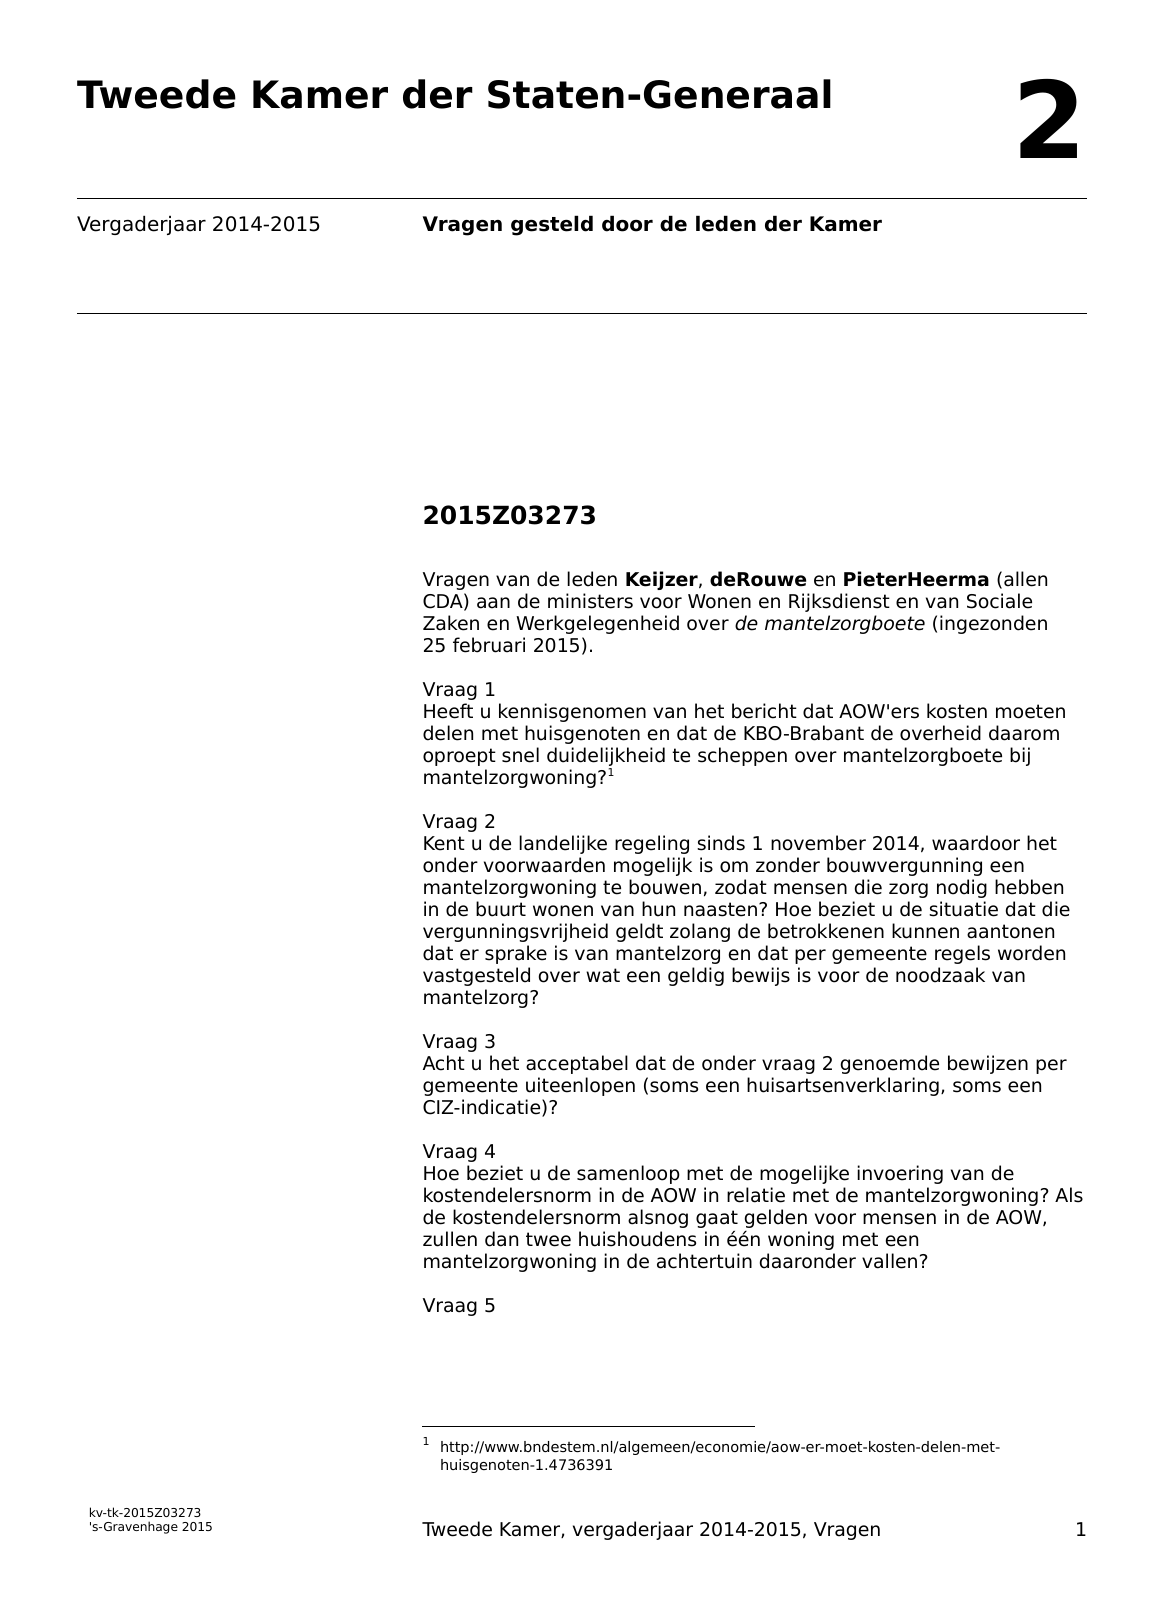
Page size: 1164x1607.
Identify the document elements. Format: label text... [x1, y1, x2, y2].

text Vragen van de leden Keijzer, deRouwe en PieterHeerma (allen CDA) aan de ministers voor Wonen en Rijksdienst en van Sociale Zaken en Werkgelegenheid over de mantelzorgboete (ingezonden 25 februari 2015). [422, 569, 1087, 657]
table_header 2 [886, 59, 1087, 198]
text http://www.bndestem.nl/algemeen/economie/aow-er-moet-kosten-delen-met-huisgenoten-1.4736391 [422, 1435, 1087, 1474]
text Vraag 2 [422, 811, 1087, 833]
text 2015Z03273 [422, 501, 1087, 531]
table_header Tweede Kamer der Staten-Generaal [77, 59, 886, 198]
table_cell Vergaderjaar 2014-2015 [77, 199, 422, 313]
text Acht u het acceptabel dat de onder vraag 2 genoemde bewijzen per gemeente uiteenlopen (soms een huisartsenverklaring, soms een CIZ-indicatie)? [422, 1053, 1087, 1119]
table_cell Vragen gesteld door de leden der Kamer [422, 199, 1087, 313]
text Vraag 1 [422, 679, 1087, 701]
text kv-tk-2015Z03273 [88, 1506, 323, 1520]
text Vraag 3 [422, 1031, 1087, 1053]
text Kent u de landelijke regeling sinds 1 november 2014, waardoor het onder voorwaarden mogelijk is om zonder bouwvergunning een mantelzorgwoning te bouwen, zodat mensen die zorg nodig hebben in de buurt wonen van hun naasten? Hoe beziet u de situatie dat die vergunningsvrijheid geldt zolang de betrokkenen kunnen aantonen dat er sprake is van mantelzorg en dat per gemeente regels worden vastgesteld over wat een geldig bewijs is voor de noodzaak van mantelzorg? [422, 833, 1087, 1009]
text 's-Gravenhage 2015 [88, 1520, 323, 1534]
text Hoe beziet u de samenloop met de mogelijke invoering van de kostendelersnorm in de AOW in relatie met de mantelzorgwoning? Als de kostendelersnorm alsnog gaat gelden voor mensen in de AOW, zullen dan twee huishoudens in één woning met een mantelzorgwoning in de achtertuin daaronder vallen? [422, 1163, 1087, 1273]
text Vraag 4 [422, 1141, 1087, 1163]
text Heeft u kennisgenomen van het bericht dat AOW'ers kosten moeten delen met huisgenoten en dat de KBO-Brabant de overheid daarom oproept snel duidelijkheid te scheppen over mantelzorgboete bij mantelzorgwoning? [422, 701, 1087, 789]
text Vraag 5 [422, 1295, 1087, 1317]
